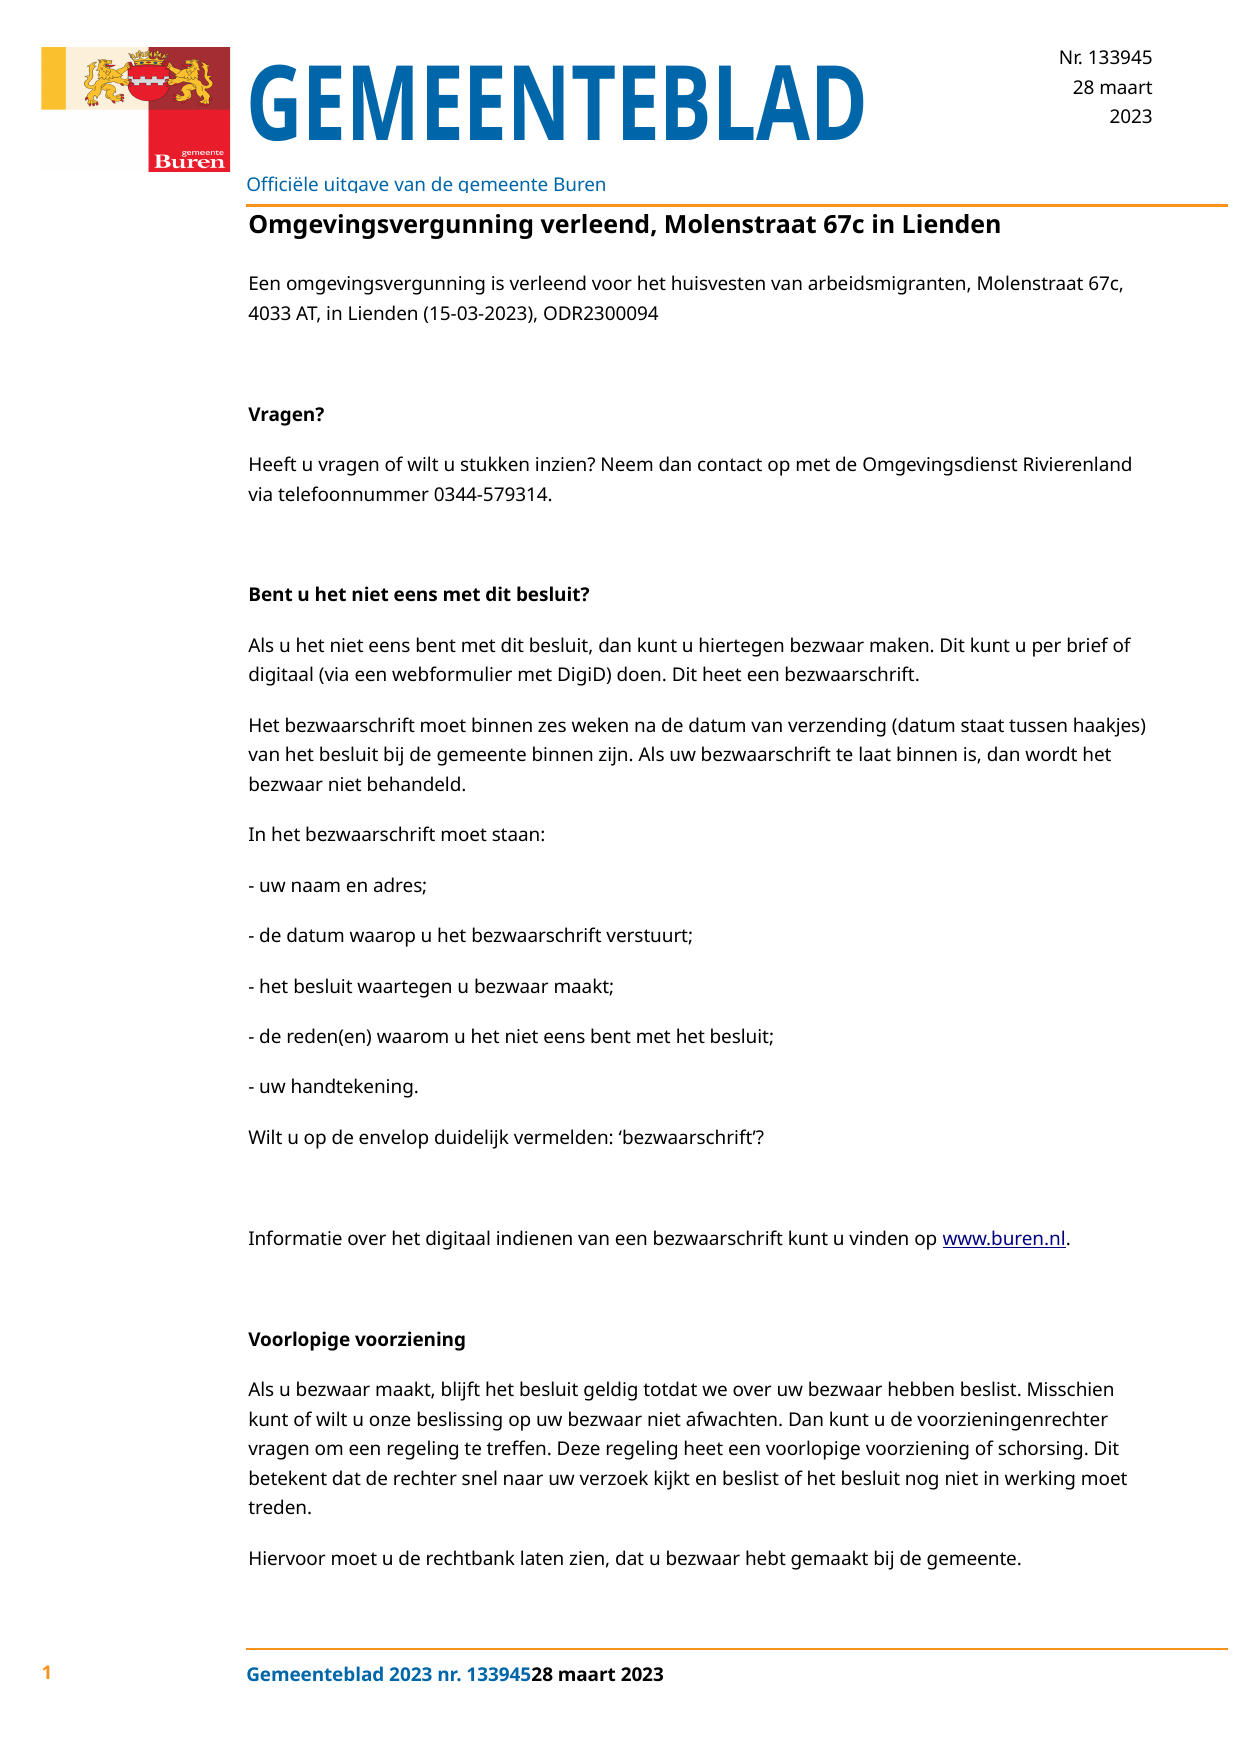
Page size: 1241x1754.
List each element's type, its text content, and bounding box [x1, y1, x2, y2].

text Een omgevingsvergunning is verleend voor het huisvesten van arbeidsmigranten, Molenstraat 67c, 4033 AT, in Lienden (15-03-2023), ODR2300094 [248, 270, 1152, 326]
text - het besluit waartegen u bezwaar maakt; [248, 973, 1152, 998]
text Vragen? [248, 401, 1152, 426]
text Als u bezwaar maakt, blijft het besluit geldig totdat we over uw bezwaar hebben beslist. Misschien kunt of wilt u onze beslissing op uw bezwaar niet afwachten. Dan kunt u de voorzieningenrechter vragen om een regeling te treffen. Deze regeling heet een voorlopige voorziening of schorsing. Dit betekent dat de rechter snel naar uw verzoek kijkt en beslist of het besluit nog niet in werking moet treden. [248, 1376, 1152, 1520]
text Als u het niet eens bent met dit besluit, dan kunt u hiertegen bezwaar maken. Dit kunt u per brief of digitaal (via een webformulier met DigiD) doen. Dit heet een bezwaarschrift. [248, 632, 1152, 687]
text Het bezwaarschrift moet binnen zes weken na de datum van verzending (datum staat tussen haakjes) van het besluit bij de gemeente binnen zijn. Als uw bezwaarschrift te laat binnen is, dan wordt het bezwaar niet behandeld. [248, 712, 1152, 797]
text Bent u het niet eens met dit besluit? [248, 582, 1152, 607]
text Wilt u op de envelop duidelijk vermelden: ‘bezwaarschrift’? [248, 1124, 1152, 1150]
text Omgevingsvergunning verleend, Molenstraat 67c in Lienden [248, 207, 1152, 241]
text - de datum waarop u het bezwaarschrift verstuurt; [248, 922, 1152, 948]
text Hiervoor moet u de rechtbank laten zien, dat u bezwaar hebt gemaakt bij de gemeente. [248, 1545, 1152, 1571]
text - uw naam en adres; [248, 872, 1152, 898]
text Informatie over het digitaal indienen van een bezwaarschrift kunt u vinden op www.buren.nl. [248, 1225, 1152, 1251]
picture [41, 47, 231, 172]
text - de reden(en) waarom u het niet eens bent met het besluit; [248, 1023, 1152, 1049]
text Voorlopige voorziening [248, 1326, 1152, 1351]
text In het bezwaarschrift moet staan: [248, 822, 1152, 847]
text - uw handtekening. [248, 1074, 1152, 1099]
text Heeft u vragen of wilt u stukken inzien? Neem dan contact op met de Omgevingsdienst Rivierenland via telefoonnummer 0344-579314. [248, 451, 1152, 506]
